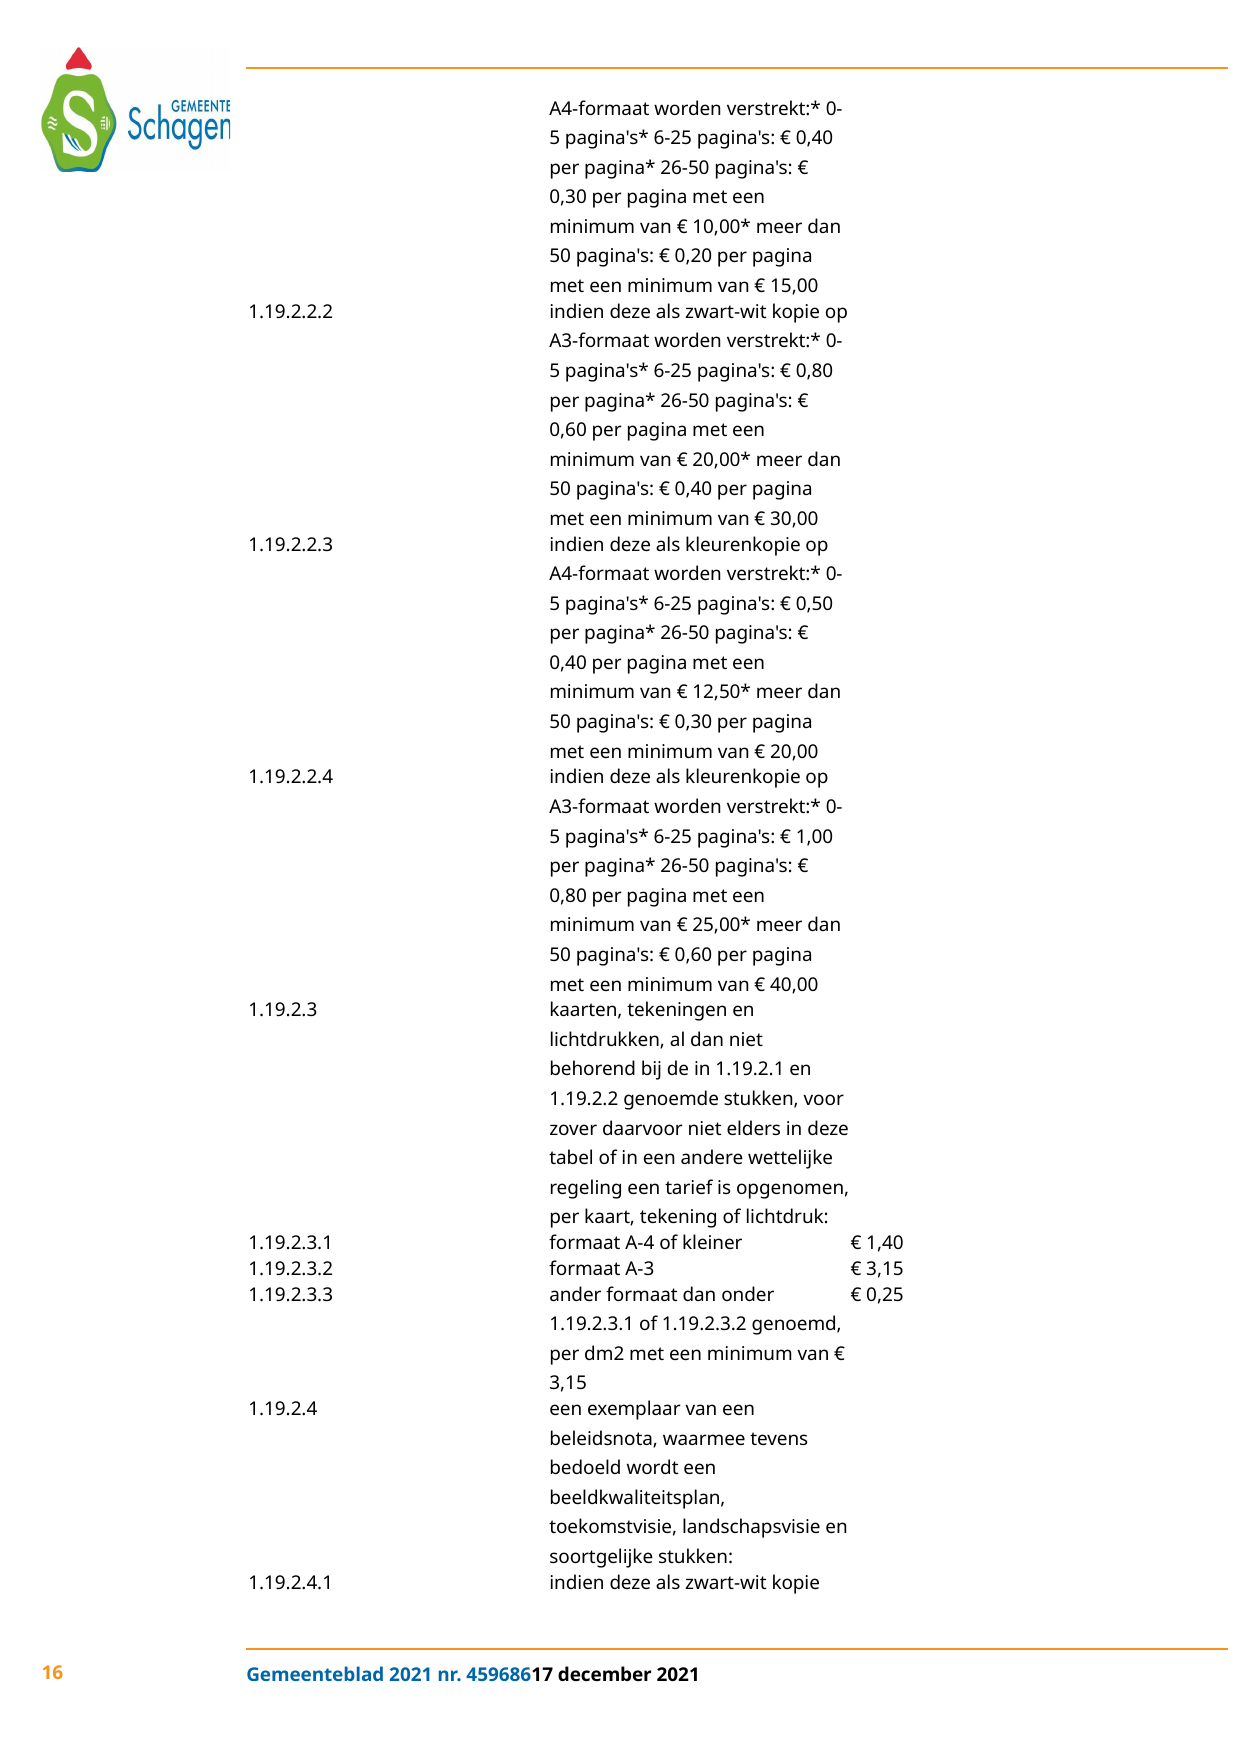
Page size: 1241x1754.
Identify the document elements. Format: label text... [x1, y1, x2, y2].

table_cell 1.19.2.2.2 [248, 298, 549, 531]
table_cell 1.19.2.3.2 [248, 1255, 549, 1281]
table_cell formaat A-4 of kleiner [549, 1229, 850, 1255]
table_cell € 0,25 [850, 1281, 1152, 1395]
table_cell [850, 95, 1152, 298]
table_cell [850, 1569, 1152, 1594]
table_cell 1.19.2.2.4 [248, 764, 549, 996]
table_cell 1.19.2.2.3 [248, 531, 549, 764]
table_cell 1.19.2.3 [248, 996, 549, 1229]
table_cell ander formaat dan onder 1.19.2.3.1 of 1.19.2.3.2 genoemd, per dm2 met een minimum van € 3,15 [549, 1281, 850, 1395]
table_cell 1.19.2.3.1 [248, 1229, 549, 1255]
table_cell formaat A-3 [549, 1255, 850, 1281]
table_cell [850, 298, 1152, 531]
table_cell 1.19.2.4.1 [248, 1569, 549, 1594]
table_cell 1.19.2.3.3 [248, 1281, 549, 1395]
table_cell indien deze als zwart-wit kopie [549, 1569, 850, 1594]
table_cell [850, 764, 1152, 996]
table_cell indien deze als kleurenkopie op A4-formaat worden verstrekt:* 0-5 pagina's* 6-25 pagina's: € 0,50 per pagina* 26-50 pagina's: € 0,40 per pagina met een minimum van € 12,50* meer dan 50 pagina's: € 0,30 per pagina met een minimum van € 20,00 [549, 531, 850, 764]
table_cell A4-formaat worden verstrekt:* 0-5 pagina's* 6-25 pagina's: € 0,40 per pagina* 26-50 pagina's: € 0,30 per pagina met een minimum van € 10,00* meer dan 50 pagina's: € 0,20 per pagina met een minimum van € 15,00 [549, 95, 850, 298]
table_cell [850, 1395, 1152, 1569]
table_cell indien deze als zwart-wit kopie op A3-formaat worden verstrekt:* 0-5 pagina's* 6-25 pagina's: € 0,80 per pagina* 26-50 pagina's: € 0,60 per pagina met een minimum van € 20,00* meer dan 50 pagina's: € 0,40 per pagina met een minimum van € 30,00 [549, 298, 850, 531]
table_cell indien deze als kleurenkopie op A3-formaat worden verstrekt:* 0-5 pagina's* 6-25 pagina's: € 1,00 per pagina* 26-50 pagina's: € 0,80 per pagina met een minimum van € 25,00* meer dan 50 pagina's: € 0,60 per pagina met een minimum van € 40,00 [549, 764, 850, 996]
table_cell 1.19.2.4 [248, 1395, 549, 1569]
table_cell € 1,40 [850, 1229, 1152, 1255]
table_cell kaarten, tekeningen en lichtdrukken, al dan niet behorend bij de in 1.19.2.1 en 1.19.2.2 genoemde stukken, voor zover daarvoor niet elders in deze tabel of in een andere wettelijke regeling een tarief is opgenomen, per kaart, tekening of lichtdruk: [549, 996, 850, 1229]
table_cell [850, 996, 1152, 1229]
table_cell [248, 95, 549, 298]
picture [41, 47, 231, 172]
table_cell [850, 531, 1152, 764]
table_cell een exemplaar van een beleidsnota, waarmee tevens bedoeld wordt een beeldkwaliteitsplan, toekomstvisie, landschapsvisie en soortgelijke stukken: [549, 1395, 850, 1569]
table_cell € 3,15 [850, 1255, 1152, 1281]
